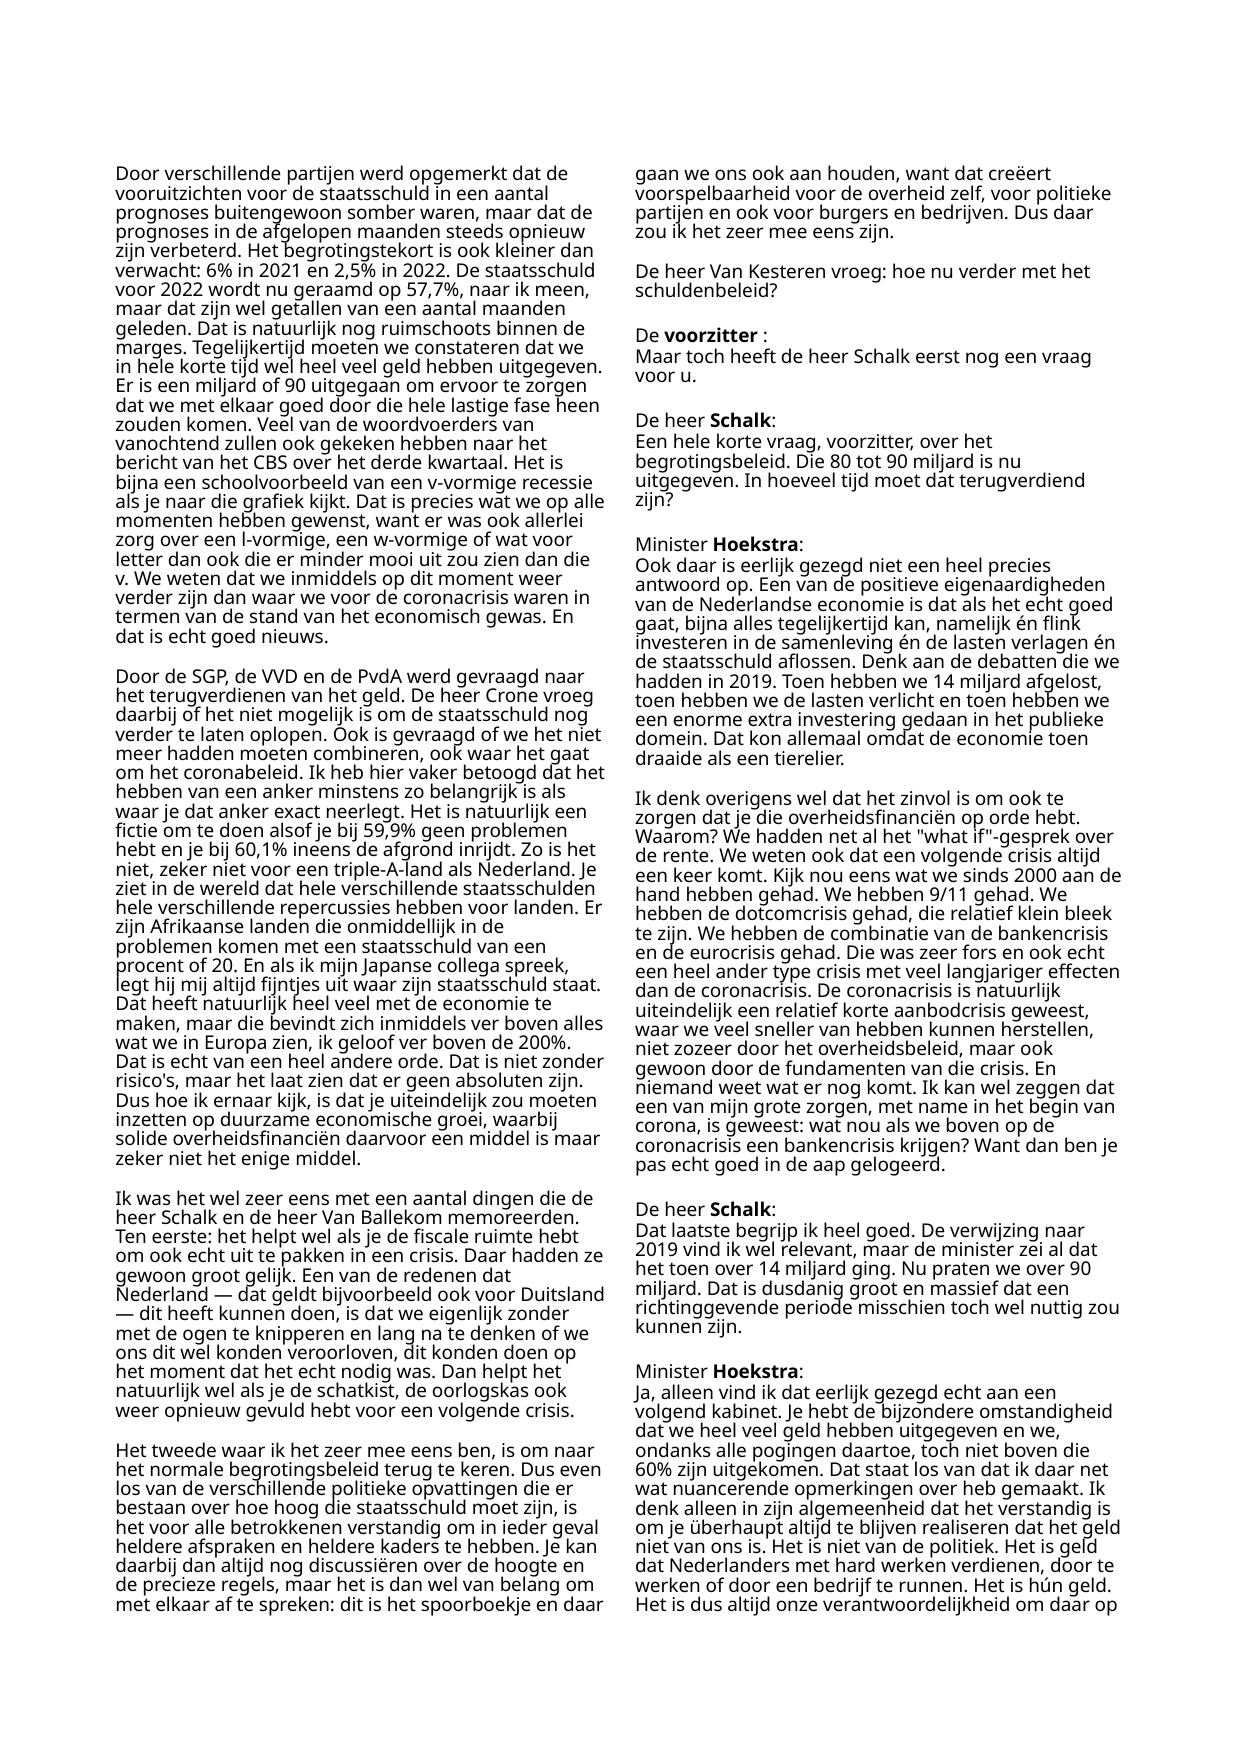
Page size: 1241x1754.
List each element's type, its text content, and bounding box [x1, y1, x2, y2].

text Dat laatste begrijp ik heel goed. De verwijzing naar 2019 vind ik wel relevant, maar de minister zei al dat het toen over 14 miljard ging. Nu praten we over 90 miljard. Dat is dusdanig groot en massief dat een richtinggevende periode misschien toch wel nuttig zou kunnen zijn. [635, 1222, 1125, 1337]
text Het tweede waar ik het zeer mee eens ben, is om naar het normale begrotingsbeleid terug te keren. Dus even los van de verschillende politieke opvattingen die er bestaan over hoe hoog die staatsschuld moet zijn, is het voor alle betrokkenen verstandig om in ieder geval heldere afspraken en heldere kaders te hebben. Je kan daarbij dan altijd nog discussiëren over de hoogte en de precieze regels, maar het is dan wel van belang om met elkaar af te spreken: dit is het spoorboekje en daar [115, 1442, 605, 1615]
text Ik was het wel zeer eens met een aantal dingen die de heer Schalk en de heer Van Ballekom memoreerden. Ten eerste: het helpt wel als je de fiscale ruimte hebt om ook echt uit te pakken in een crisis. Daar hadden ze gewoon groot gelijk. Een van de redenen dat Nederland — dat geldt bijvoorbeeld ook voor Duitsland — dit heeft kunnen doen, is dat we eigenlijk zonder met de ogen te knipperen en lang na te denken of we ons dit wel konden veroorloven, dit konden doen op het moment dat het echt nodig was. Dan helpt het natuurlijk wel als je de schatkist, de oorlogskas ook weer opnieuw gevuld hebt voor een volgende crisis. [115, 1189, 605, 1421]
text De voorzitter : [635, 322, 1125, 348]
text Door de SGP, de VVD en de PvdA werd gevraagd naar het terugverdienen van het geld. De heer Crone vroeg daarbij of het niet mogelijk is om de staatsschuld nog verder te laten oplopen. Ook is gevraagd of we het niet meer hadden moeten combineren, ook waar het gaat om het coronabeleid. Ik heb hier vaker betoogd dat het hebben van een anker minstens zo belangrijk is als waar je dat anker exact neerlegt. Het is natuurlijk een fictie om te doen alsof je bij 59,9% geen problemen hebt en je bij 60,1% ineens de afgrond inrijdt. Zo is het niet, zeker niet voor een triple-A-land als Nederland. Je ziet in de wereld dat hele verschillende staatsschulden hele verschillende repercussies hebben voor landen. Er zijn Afrikaanse landen die onmiddellijk in de problemen komen met een staatsschuld van een procent of 20. En als ik mijn Japanse collega spreek, legt hij mij altijd fijntjes uit waar zijn staatsschuld staat. Dat heeft natuurlijk heel veel met de economie te maken, maar die bevindt zich inmiddels ver boven alles wat we in Europa zien, ik geloof ver boven de 200%. Dat is echt van een heel andere orde. Dat is niet zonder risico's, maar het laat zien dat er geen absoluten zijn. Dus hoe ik ernaar kijk, is dat je uiteindelijk zou moeten inzetten op duurzame economische groei, waarbij solide overheidsfinanciën daarvoor een middel is maar zeker niet het enige middel. [115, 668, 605, 1169]
text Ja, alleen vind ik dat eerlijk gezegd echt aan een volgend kabinet. Je hebt de bijzondere omstandigheid dat we heel veel geld hebben uitgegeven en we, ondanks alle pogingen daartoe, toch niet boven die 60% zijn uitgekomen. Dat staat los van dat ik daar net wat nuancerende opmerkingen over heb gemaakt. Ik denk alleen in zijn algemeenheid dat het verstandig is om je überhaupt altijd te blijven realiseren dat het geld niet van ons is. Het is niet van de politiek. Het is geld dat Nederlanders met hard werken verdienen, door te werken of door een bedrijf te runnen. Het is hún geld. Het is dus altijd onze verantwoordelijkheid om daar op [635, 1384, 1125, 1615]
text Minister Hoekstra: [635, 531, 1125, 557]
text Een hele korte vraag, voorzitter, over het begrotingsbeleid. Die 80 tot 90 miljard is nu uitgegeven. In hoeveel tijd moet dat terugverdiend zijn? [635, 433, 1125, 510]
text Ik denk overigens wel dat het zinvol is om ook te zorgen dat je die overheidsfinanciën op orde hebt. Waarom? We hadden net al het "what if"-gesprek over de rente. We weten ook dat een volgende crisis altijd een keer komt. Kijk nou eens wat we sinds 2000 aan de hand hebben gehad. We hebben 9/11 gehad. We hebben de dotcomcrisis gehad, die relatief klein bleek te zijn. We hebben de combinatie van de bankencrisis en de eurocrisis gehad. Die was zeer fors en ook echt een heel ander type crisis met veel langjariger effecten dan de coronacrisis. De coronacrisis is natuurlijk uiteindelijk een relatief korte aanbodcrisis geweest, waar we veel sneller van hebben kunnen herstellen, niet zozeer door het overheidsbeleid, maar ook gewoon door de fundamenten van die crisis. En niemand weet wat er nog komt. Ik kan wel zeggen dat een van mijn grote zorgen, met name in het begin van corona, is geweest: wat nou als we boven op de coronacrisis een bankencrisis krijgen? Want dan ben je pas echt goed in de aap gelogeerd. [635, 790, 1125, 1175]
text Door verschillende partijen werd opgemerkt dat de vooruitzichten voor de staatsschuld in een aantal prognoses buitengewoon somber waren, maar dat de prognoses in de afgelopen maanden steeds opnieuw zijn verbeterd. Het begrotingstekort is ook kleiner dan verwacht: 6% in 2021 en 2,5% in 2022. De staatsschuld voor 2022 wordt nu geraamd op 57,7%, naar ik meen, maar dat zijn wel getallen van een aantal maanden geleden. Dat is natuurlijk nog ruimschoots binnen de marges. Tegelijkertijd moeten we constateren dat we in hele korte tijd wel heel veel geld hebben uitgegeven. Er is een miljard of 90 uitgegaan om ervoor te zorgen dat we met elkaar goed door die hele lastige fase heen zouden komen. Veel van de woordvoerders van vanochtend zullen ook gekeken hebben naar het bericht van het CBS over het derde kwartaal. Het is bijna een schoolvoorbeeld van een v-vormige recessie als je naar die grafiek kijkt. Dat is precies wat we op alle momenten hebben gewenst, want er was ook allerlei zorg over een l-vormige, een w-vormige of wat voor letter dan ook die er minder mooi uit zou zien dan die v. We weten dat we inmiddels op dit moment weer verder zijn dan waar we voor de coronacrisis waren in termen van de stand van het economisch gewas. En dat is echt goed nieuws. [115, 165, 605, 647]
text Maar toch heeft de heer Schalk eerst nog een vraag voor u. [635, 348, 1125, 387]
text gaan we ons ook aan houden, want dat creëert voorspelbaarheid voor de overheid zelf, voor politieke partijen en ook voor burgers en bedrijven. Dus daar zou ik het zeer mee eens zijn. [635, 165, 1125, 242]
text De heer Schalk: [635, 408, 1125, 433]
text De heer Schalk: [635, 1196, 1125, 1222]
text Ook daar is eerlijk gezegd niet een heel precies antwoord op. Een van de positieve eigenaardigheden van de Nederlandse economie is dat als het echt goed gaat, bijna alles tegelijkertijd kan, namelijk én flink investeren in de samenleving én de lasten verlagen én de staatsschuld aflossen. Denk aan de debatten die we hadden in 2019. Toen hebben we 14 miljard afgelost, toen hebben we de lasten verlicht en toen hebben we een enorme extra investering gedaan in het publieke domein. Dat kon allemaal omdat de economie toen draaide als een tierelier. [635, 557, 1125, 769]
text Minister Hoekstra: [635, 1358, 1125, 1384]
text De heer Van Kesteren vroeg: hoe nu verder met het schuldenbeleid? [635, 263, 1125, 302]
